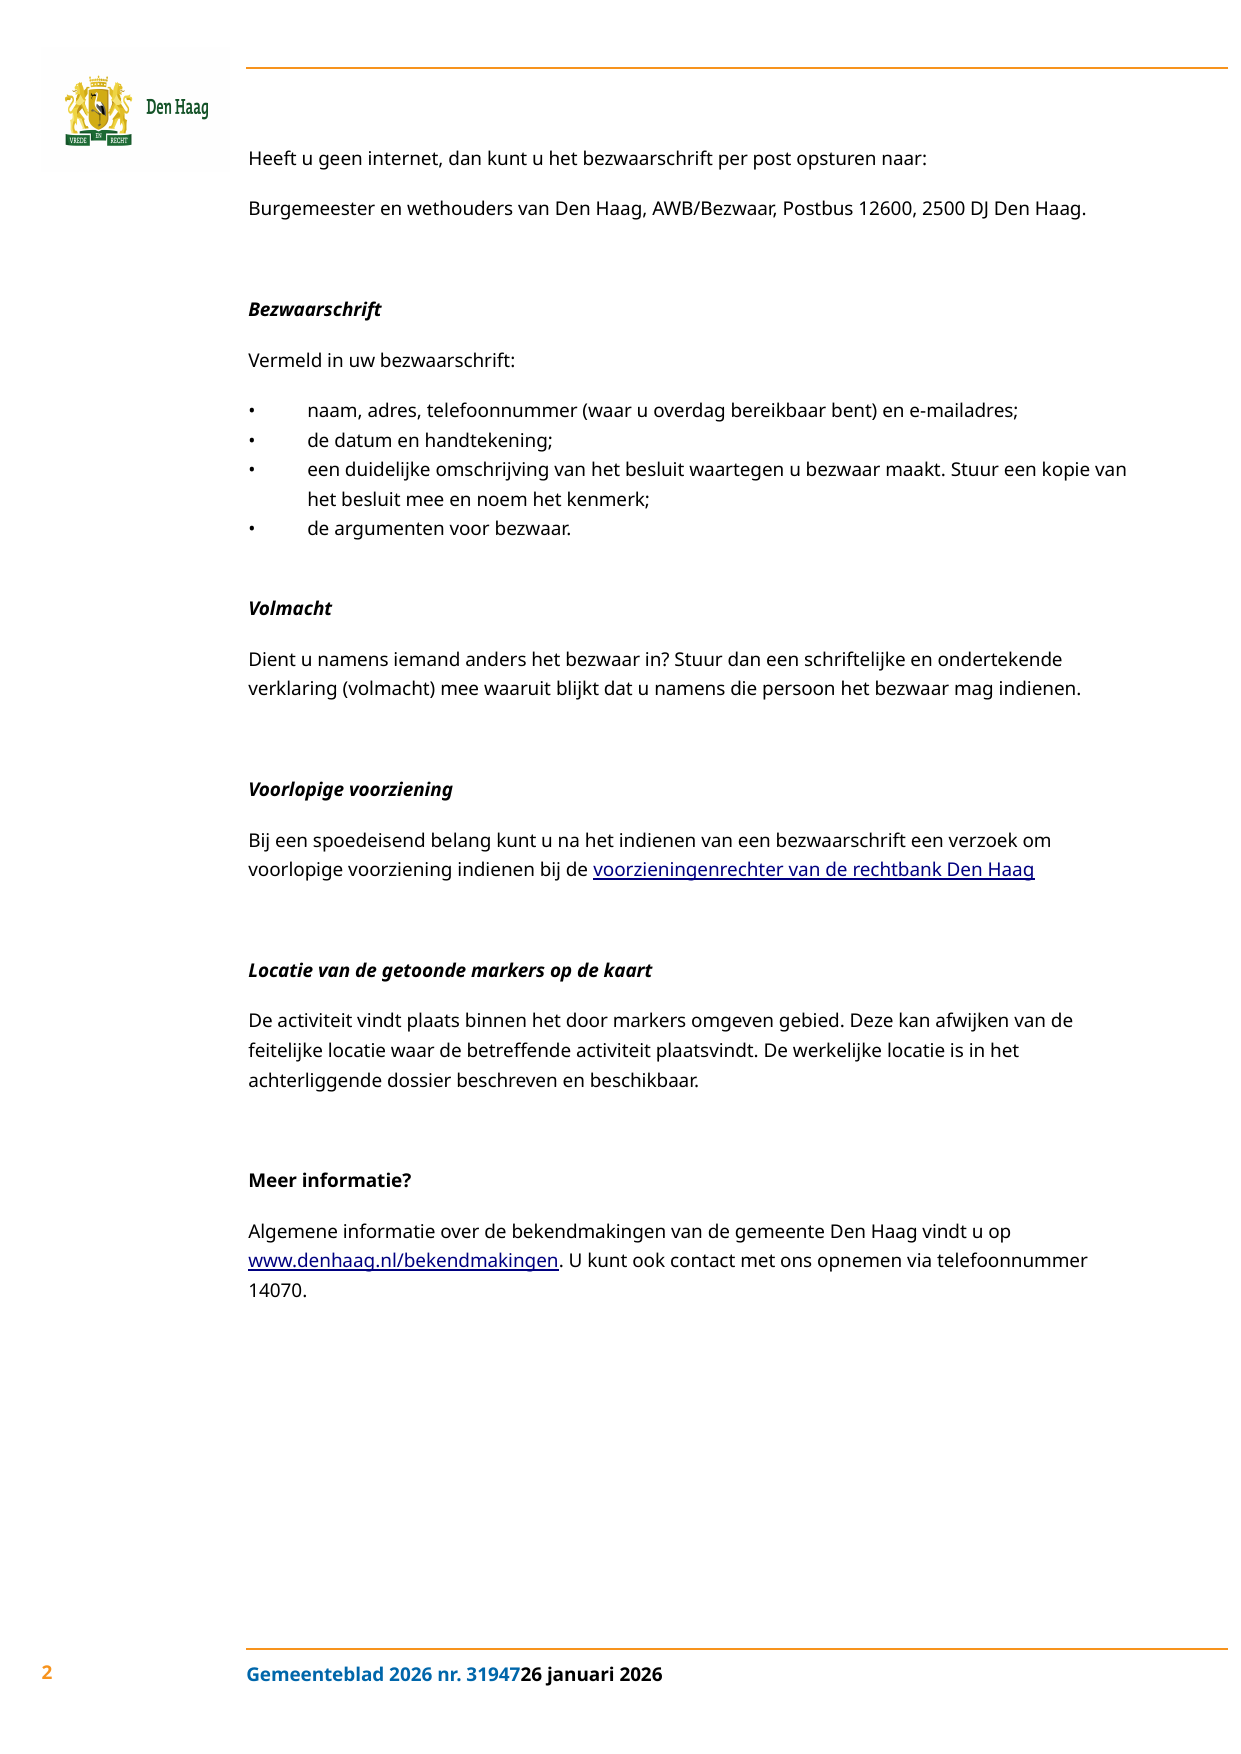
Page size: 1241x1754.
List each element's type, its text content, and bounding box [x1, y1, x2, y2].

text Burgemeester en wethouders van Den Haag, AWB/Bezwaar, Postbus 12600, 2500 DJ Den Haag. [248, 196, 1152, 221]
list de datum en handtekening; [248, 427, 1152, 453]
text De activiteit vindt plaats binnen het door markers omgeven gebied. Deze kan afwijken van de feitelijke locatie waar de betreffende activiteit plaatsvindt. De werkelijke locatie is in het achterliggende dossier beschreven en beschikbaar. [248, 1008, 1152, 1093]
text Bij een spoedeisend belang kunt u na het indienen van een bezwaarschrift een verzoek om voorlopige voorziening indienen bij de voorzieningenrechter van de rechtbank Den Haag [248, 827, 1152, 882]
list de argumenten voor bezwaar. [248, 516, 1152, 541]
text Locatie van de getoonde markers op de kaart [248, 957, 1152, 983]
text Volmacht [248, 596, 1152, 621]
text Dient u namens iemand anders het bezwaar in? Stuur dan een schriftelijke en ondertekende verklaring (volmacht) mee waaruit blijkt dat u namens die persoon het bezwaar mag indienen. [248, 646, 1152, 701]
text Vermeld in uw bezwaarschrift: [248, 347, 1152, 373]
text Voorlopige voorziening [248, 776, 1152, 802]
text Meer informatie? [248, 1168, 1152, 1193]
text Bezwaarschrift [248, 296, 1152, 322]
list een duidelijke omschrijving van het besluit waartegen u bezwaar maakt. Stuur een kopie van het besluit mee en noem het kenmerk; [248, 456, 1152, 512]
picture [41, 47, 231, 172]
text Algemene informatie over de bekendmakingen van de gemeente Den Haag vindt u op www.denhaag.nl/bekendmakingen. U kunt ook contact met ons opnemen via telefoonnummer 14070. [248, 1218, 1152, 1303]
list naam, adres, telefoonnummer (waar u overdag bereikbaar bent) en e-mailadres; [248, 397, 1152, 423]
text Heeft u geen internet, dan kunt u het bezwaarschrift per post opsturen naar: [248, 145, 1152, 171]
